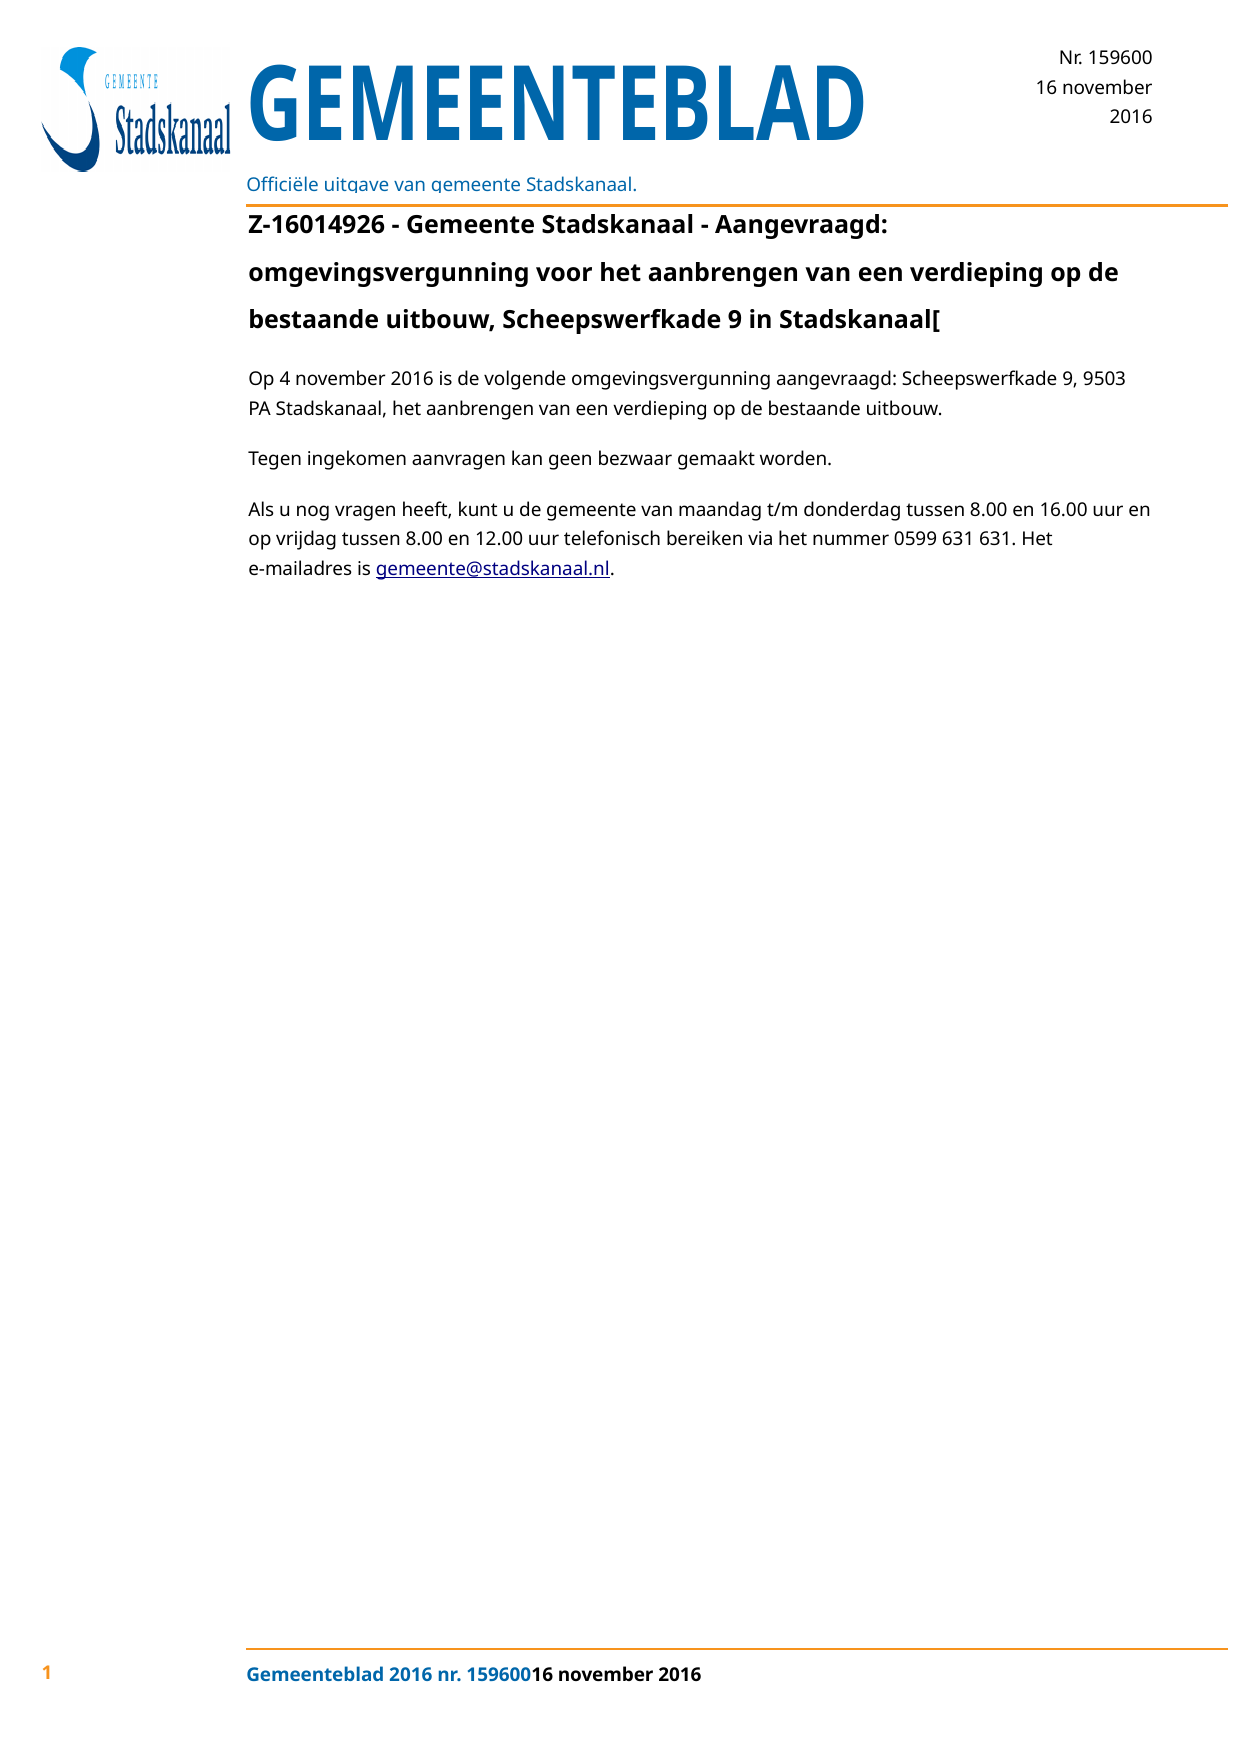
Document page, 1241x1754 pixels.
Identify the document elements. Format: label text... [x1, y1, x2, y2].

text Als u nog vragen heeft, kunt u de gemeente van maandag t/m donderdag tussen 8.00 en 16.00 uur en op vrijdag tussen 8.00 en 12.00 uur telefonisch bereiken via het nummer 0599 631 631. Het e‑mailadres is gemeente@stadskanaal.nl. [248, 496, 1152, 581]
text Op 4 november 2016 is de volgende omgevingsvergunning aangevraagd: Scheepswerfkade 9, 9503 PA Stadskanaal, het aanbrengen van een verdieping op de bestaande uitbouw. [248, 366, 1152, 421]
text Z-16014926 - Gemeente Stadskanaal - Aangevraagd: omgevingsvergunning voor het aanbrengen van een verdieping op de bestaande uitbouw, Scheepswerfkade 9 in Stadskanaal[ [248, 207, 1152, 336]
picture [41, 47, 231, 172]
text Tegen ingekomen aanvragen kan geen bezwaar gemaakt worden. [248, 446, 1152, 471]
